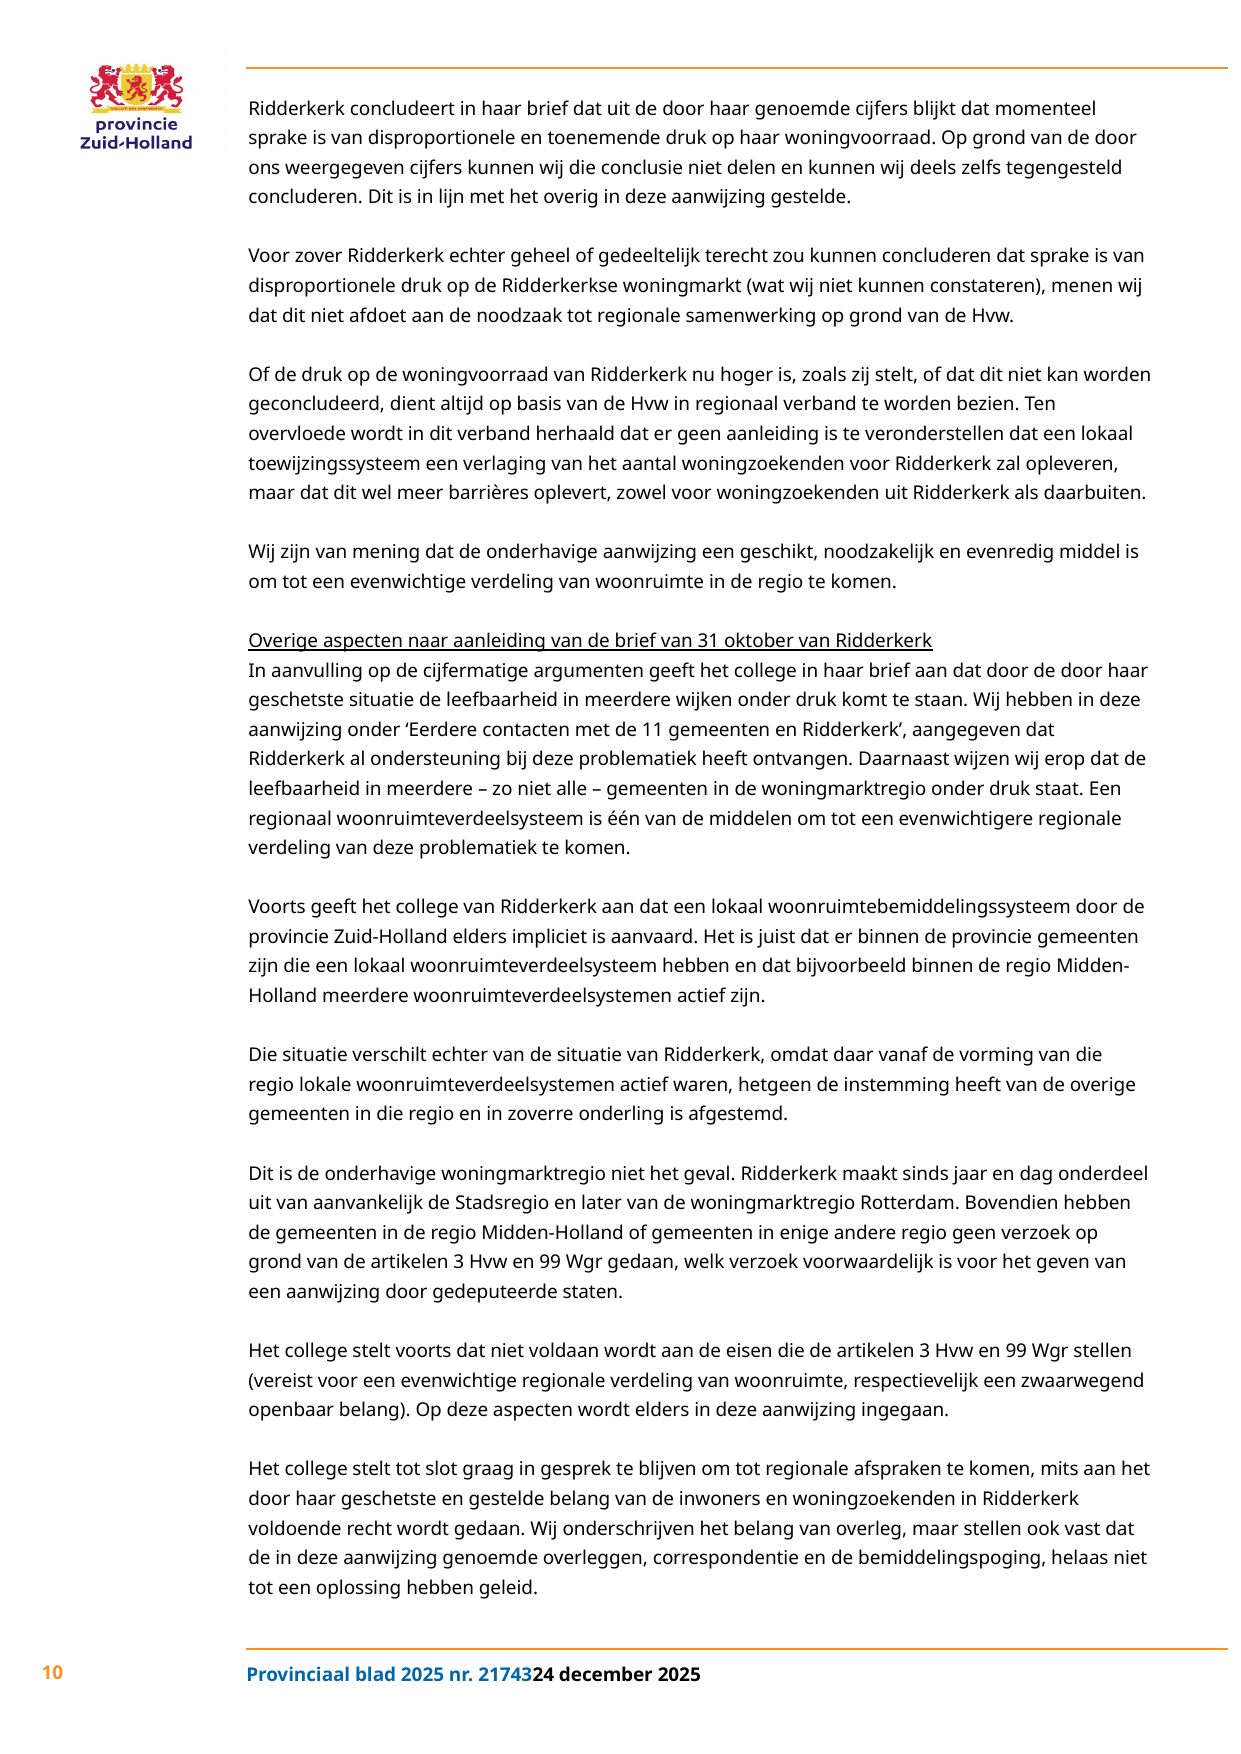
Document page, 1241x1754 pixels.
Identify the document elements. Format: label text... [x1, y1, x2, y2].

text Het college stelt tot slot graag in gesprek te blijven om tot regionale afspraken te komen, mits aan het door haar geschetste en gestelde belang van de inwoners en woningzoekenden in Ridderkerk voldoende recht wordt gedaan. Wij onderschrijven het belang van overleg, maar stellen ook vast dat de in deze aanwijzing genoemde overleggen, correspondentie en de bemiddelingspoging, helaas niet tot een oplossing hebben geleid. [248, 1456, 1152, 1600]
text Wij zijn van mening dat de onderhavige aanwijzing een geschikt, noodzakelijk en evenredig middel is om tot een evenwichtige verdeling van woonruimte in de regio te komen. [248, 538, 1152, 594]
text Of de druk op de woningvoorraad van Ridderkerk nu hoger is, zoals zij stelt, of dat dit niet kan worden geconcludeerd, dient altijd op basis van de Hvw in regionaal verband te worden bezien. Ten overvloede wordt in dit verband herhaald dat er geen aanleiding is te veronderstellen dat een lokaal toewijzingssysteem een verlaging van het aantal woningzoekenden voor Ridderkerk zal opleveren, maar dat dit wel meer barrières oplevert, zowel voor woningzoekenden uit Ridderkerk als daarbuiten. [248, 361, 1152, 505]
picture [41, 47, 231, 172]
text In aanvulling op de cijfermatige argumenten geeft het college in haar brief aan dat door de door haar geschetste situatie de leefbaarheid in meerdere wijken onder druk komt te staan. Wij hebben in deze aanwijzing onder ‘Eerdere contacten met de 11 gemeenten en Ridderkerk’, aangegeven dat Ridderkerk al ondersteuning bij deze problematiek heeft ontvangen. Daarnaast wijzen wij erop dat de leefbaarheid in meerdere – zo niet alle – gemeenten in de woningmarktregio onder druk staat. Een regionaal woonruimteverdeelsysteem is één van de middelen om tot een evenwichtigere regionale verdeling van deze problematiek te komen. [248, 657, 1152, 860]
text Die situatie verschilt echter van de situatie van Ridderkerk, omdat daar vanaf de vorming van die regio lokale woonruimteverdeelsystemen actief waren, hetgeen de instemming heeft van de overige gemeenten in die regio en in zoverre onderling is afgestemd. [248, 1041, 1152, 1126]
text Ridderkerk concludeert in haar brief dat uit de door haar genoemde cijfers blijkt dat momenteel sprake is van disproportionele en toenemende druk op haar woningvoorraad. Op grond van de door ons weergegeven cijfers kunnen wij die conclusie niet delen en kunnen wij deels zelfs tegengesteld concluderen. Dit is in lijn met het overig in deze aanwijzing gestelde. [248, 95, 1152, 209]
text Voor zover Ridderkerk echter geheel of gedeeltelijk terecht zou kunnen concluderen dat sprake is van disproportionele druk op de Ridderkerkse woningmarkt (wat wij niet kunnen constateren), menen wij dat dit niet afdoet aan de noodzaak tot regionale samenwerking op grond van de Hvw. [248, 243, 1152, 328]
text Voorts geeft het college van Ridderkerk aan dat een lokaal woonruimtebemiddelingssysteem door de provincie Zuid-Holland elders impliciet is aanvaard. Het is juist dat er binnen de provincie gemeenten zijn die een lokaal woonruimteverdeelsysteem hebben en dat bijvoorbeeld binnen de regio Midden-Holland meerdere woonruimteverdeelsystemen actief zijn. [248, 893, 1152, 1008]
text Overige aspecten naar aanleiding van de brief van 31 oktober van Ridderkerk [248, 627, 1152, 653]
text Dit is de onderhavige woningmarktregio niet het geval. Ridderkerk maakt sinds jaar en dag onderdeel uit van aanvankelijk de Stadsregio en later van de woningmarktregio Rotterdam. Bovendien hebben de gemeenten in de regio Midden-Holland of gemeenten in enige andere regio geen verzoek op grond van de artikelen 3 Hvw en 99 Wgr gedaan, welk verzoek voorwaardelijk is voor het geven van een aanwijzing door gedeputeerde staten. [248, 1160, 1152, 1304]
text Het college stelt voorts dat niet voldaan wordt aan de eisen die de artikelen 3 Hvw en 99 Wgr stellen (vereist voor een evenwichtige regionale verdeling van woonruimte, respectievelijk een zwaarwegend openbaar belang). Op deze aspecten wordt elders in deze aanwijzing ingegaan. [248, 1337, 1152, 1422]
